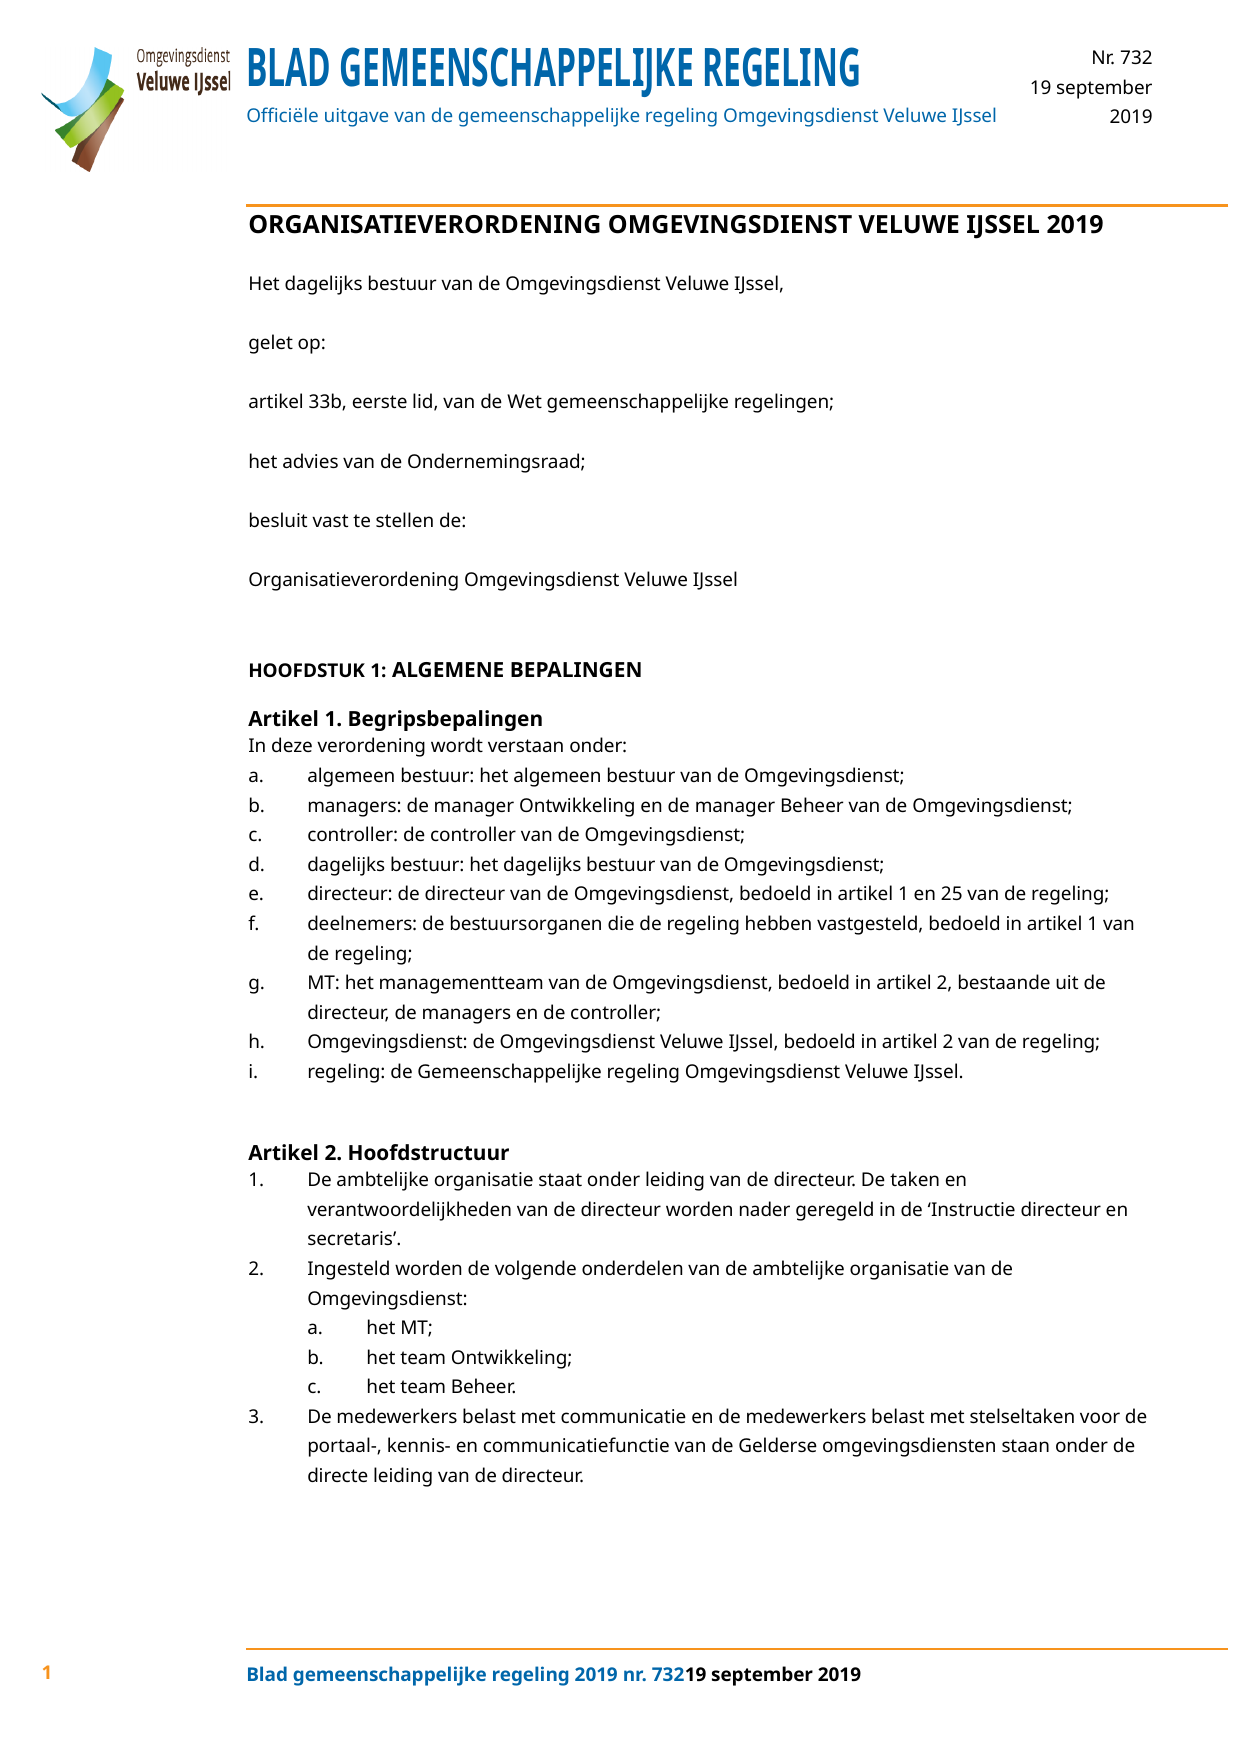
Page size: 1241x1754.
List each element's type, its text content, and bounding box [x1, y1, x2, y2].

list MT: het managementteam van de Omgevingsdienst, bedoeld in artikel 2, bestaande uit de directeur, de managers en de controller; [248, 969, 1152, 1024]
list De ambtelijke organisatie staat onder leiding van de directeur. De taken en verantwoordelijkheden van de directeur worden nader geregeld in de ‘Instructie directeur en secretaris’. [248, 1166, 1152, 1251]
text besluit vast te stellen de: [248, 507, 1152, 533]
list regeling: de Gemeenschappelijke regeling Omgevingsdienst Veluwe IJssel. [248, 1058, 1152, 1084]
text het advies van de Ondernemingsraad; [248, 448, 1152, 473]
text Het dagelijks bestuur van de Omgevingsdienst Veluwe IJssel, [248, 270, 1152, 296]
text In deze verordening wordt verstaan onder: [248, 733, 1152, 758]
list managers: de manager Ontwikkeling en de manager Beheer van de Omgevingsdienst; [248, 792, 1152, 817]
list deelnemers: de bestuursorganen die de regeling hebben vastgesteld, bedoeld in artikel 1 van de regeling; [248, 910, 1152, 965]
list het team Beheer. [307, 1373, 1152, 1399]
text gelet op: [248, 329, 1152, 355]
text HOOFDSTUK 1: ALGEMENE BEPALINGEN [248, 655, 1152, 683]
list algemeen bestuur: het algemeen bestuur van de Omgevingsdienst; [248, 762, 1152, 788]
picture [41, 47, 231, 172]
list het team Ontwikkeling; [307, 1344, 1152, 1370]
list directeur: de directeur van de Omgevingsdienst, bedoeld in artikel 1 en 25 van de regeling; [248, 881, 1152, 906]
list Omgevingsdienst: de Omgevingsdienst Veluwe IJssel, bedoeld in artikel 2 van de regeling; [248, 1028, 1152, 1054]
text artikel 33b, eerste lid, van de Wet gemeenschappelijke regelingen; [248, 389, 1152, 414]
text Organisatieverordening Omgevingsdienst Veluwe IJssel [248, 566, 1152, 592]
list het MT; [307, 1314, 1152, 1340]
list dagelijks bestuur: het dagelijks bestuur van de Omgevingsdienst; [248, 851, 1152, 877]
list De medewerkers belast met communicatie en de medewerkers belast met stelseltaken voor de portaal-, kennis- en communicatiefunctie van de Gelderse omgevingsdiensten staan onder de directe leiding van de directeur. [248, 1403, 1152, 1488]
text Artikel 2. Hoofdstructuur [248, 1138, 1152, 1166]
list controller: de controller van de Omgevingsdienst; [248, 821, 1152, 847]
text ORGANISATIEVERORDENING OMGEVINGSDIENST VELUWE IJSSEL 2019 [248, 207, 1152, 241]
text Artikel 1. Begripsbepalingen [248, 704, 1152, 733]
list Ingesteld worden de volgende onderdelen van de ambtelijke organisatie van de Omgevingsdienst: [248, 1255, 1152, 1311]
